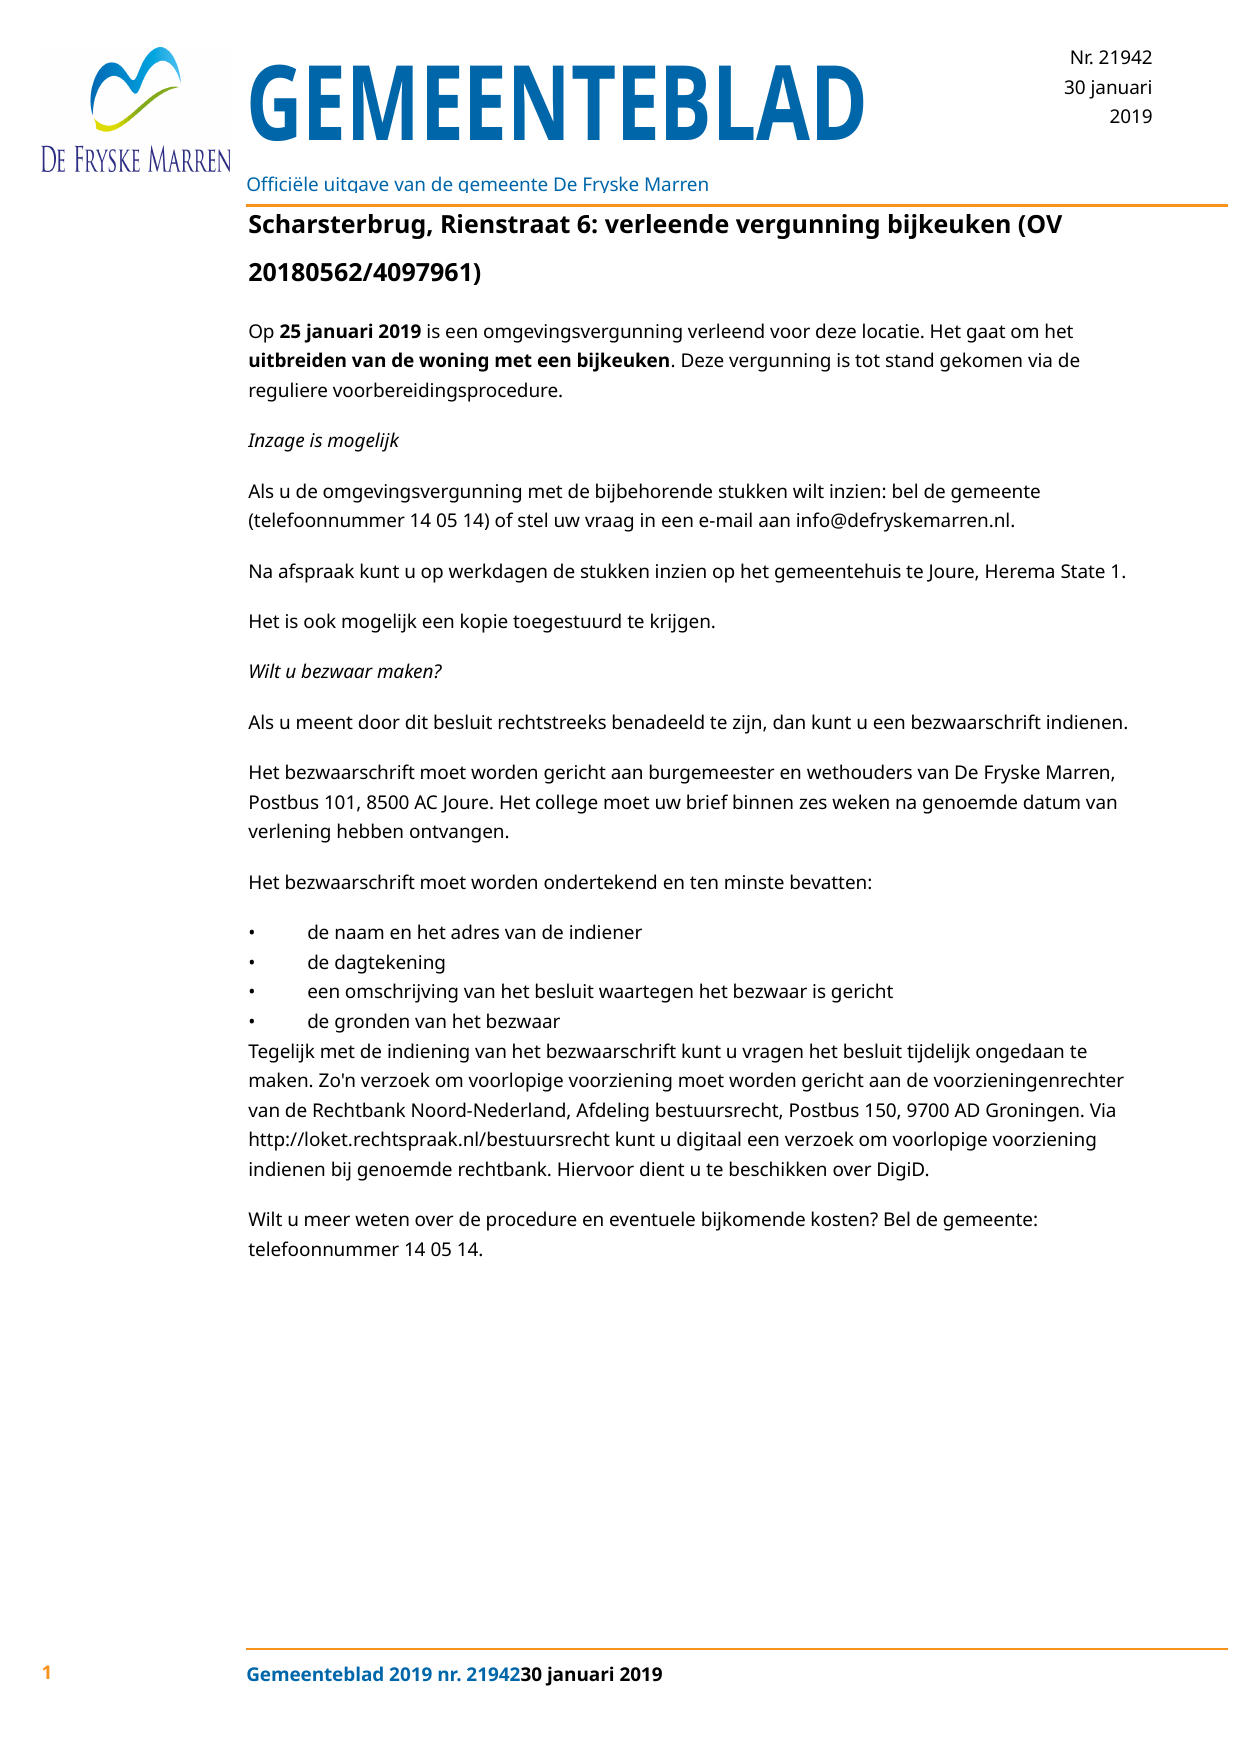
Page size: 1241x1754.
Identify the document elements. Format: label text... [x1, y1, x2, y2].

text Het bezwaarschrift moet worden gericht aan burgemeester en wethouders van De Fryske Marren, Postbus 101, 8500 AC Joure. Het college moet uw brief binnen zes weken na genoemde datum van verlening hebben ontvangen. [248, 759, 1152, 844]
text Inzage is mogelijk [248, 427, 1152, 453]
text Het is ook mogelijk een kopie toegestuurd te krijgen. [248, 608, 1152, 634]
text Tegelijk met de indiening van het bezwaarschrift kunt u vragen het besluit tijdelijk ongedaan te maken. Zo'n verzoek om voorlopige voorziening moet worden gericht aan de voorzieningenrechter van de Rechtbank Noord-Nederland, Afdeling bestuursrecht, Postbus 150, 9700 AD Groningen. Via http://loket.rechtspraak.nl/bestuursrecht kunt u digitaal een verzoek om voorlopige voorziening indienen bij genoemde rechtbank. Hiervoor dient u te beschikken over DigiD. [248, 1038, 1152, 1182]
text Als u de omgevingsvergunning met de bijbehorende stukken wilt inzien: bel de gemeente (telefoonnummer 14 05 14) of stel uw vraag in een e-mail aan info@defryskemarren.nl. [248, 478, 1152, 533]
text Wilt u bezwaar maken? [248, 659, 1152, 684]
list de naam en het adres van de indiener [248, 919, 1152, 945]
list een omschrijving van het besluit waartegen het bezwaar is gericht [248, 979, 1152, 1004]
text Scharsterbrug, Rienstraat 6: verleende vergunning bijkeuken (OV 20180562/4097961) [248, 207, 1152, 288]
picture [41, 47, 231, 172]
list de gronden van het bezwaar [248, 1008, 1152, 1034]
list de dagtekening [248, 949, 1152, 975]
text Na afspraak kunt u op werkdagen de stukken inzien op het gemeentehuis te Joure, Herema State 1. [248, 558, 1152, 584]
text Op 25 januari 2019 is een omgevingsvergunning verleend voor deze locatie. Het gaat om het uitbreiden van de woning met een bijkeuken. Deze vergunning is tot stand gekomen via de reguliere voorbereidingsprocedure. [248, 318, 1152, 403]
text Wilt u meer weten over de procedure en eventuele bijkomende kosten? Bel de gemeente: telefoonnummer 14 05 14. [248, 1207, 1152, 1262]
text Het bezwaarschrift moet worden ondertekend en ten minste bevatten: [248, 869, 1152, 895]
text Als u meent door dit besluit rechtstreeks benadeeld te zijn, dan kunt u een bezwaarschrift indienen. [248, 709, 1152, 735]
